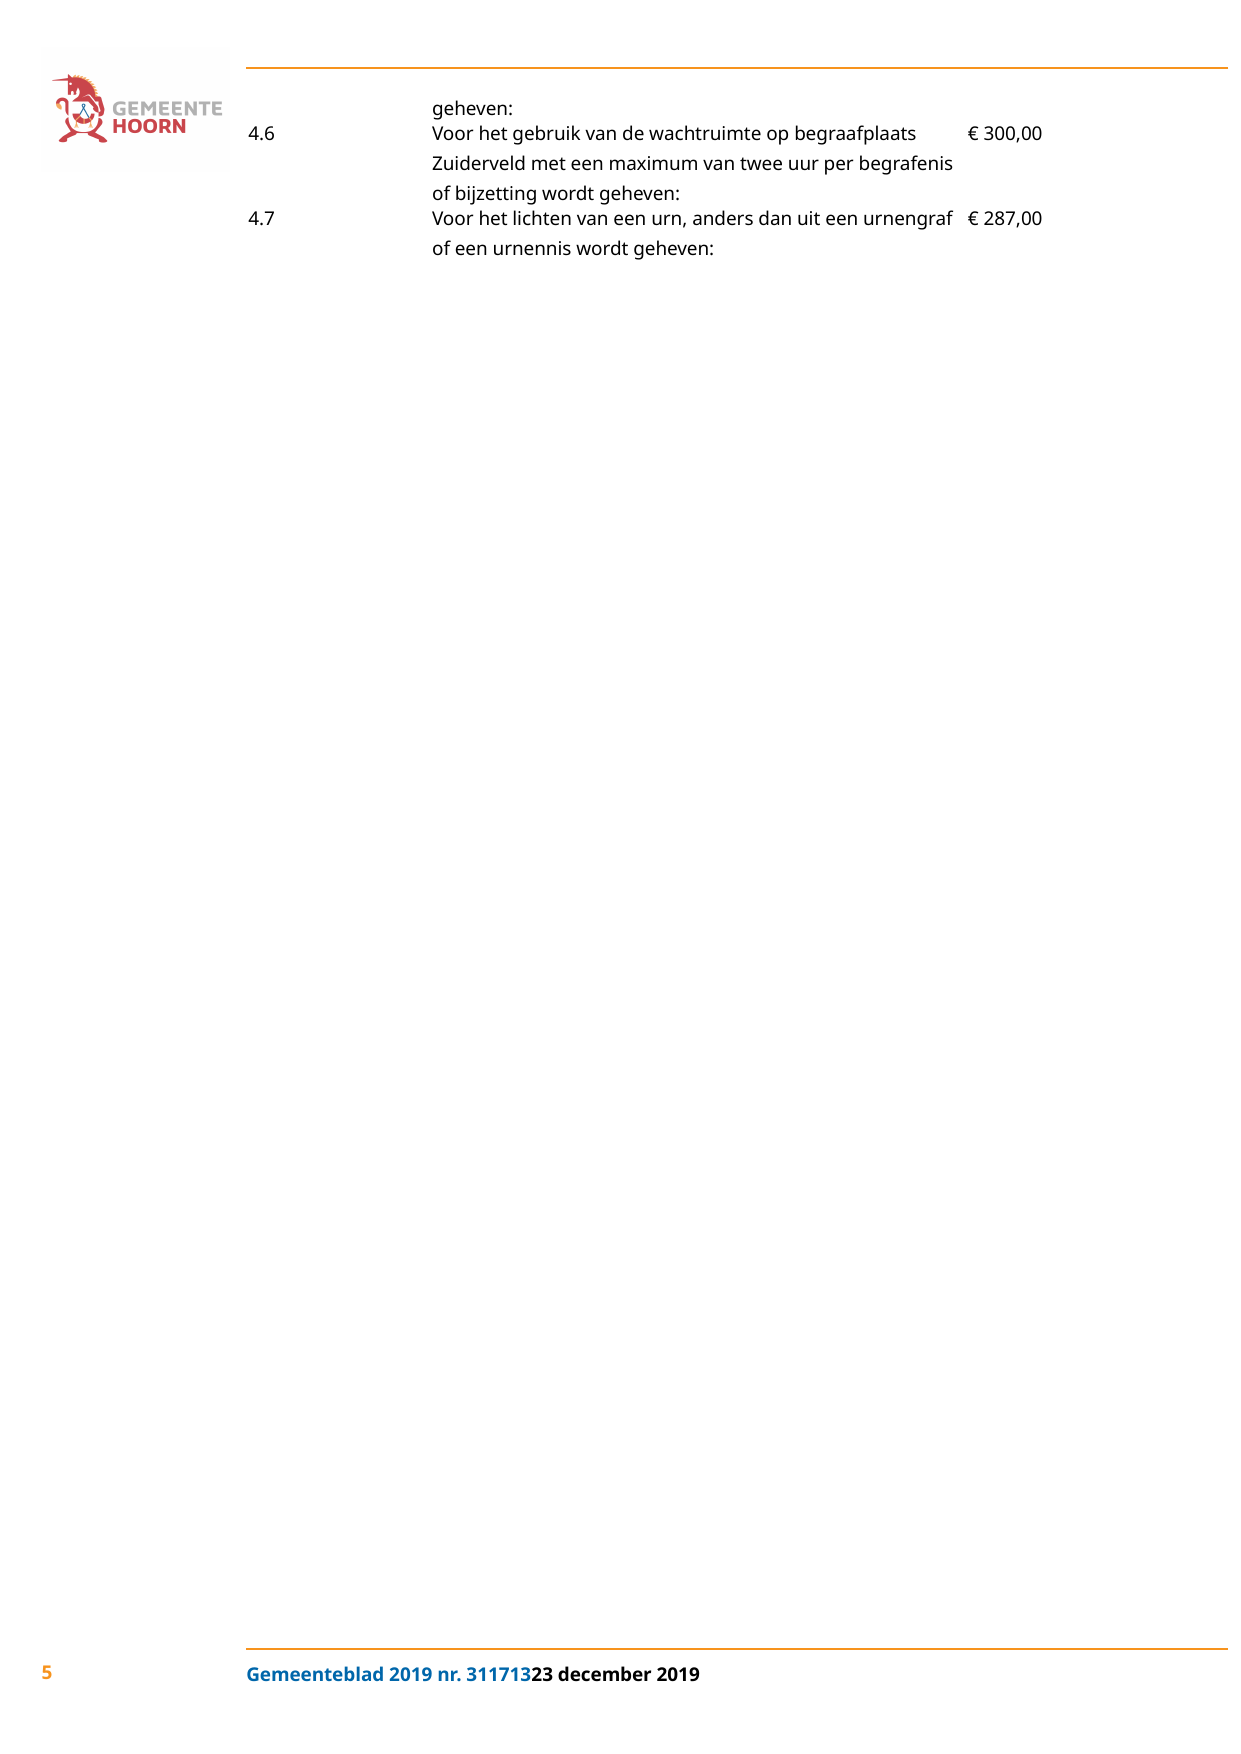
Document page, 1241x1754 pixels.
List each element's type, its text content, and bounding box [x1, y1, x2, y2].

table_cell 4.6 [248, 121, 432, 205]
table_cell [968, 95, 1152, 121]
table_cell 4.7 [248, 205, 432, 261]
table_cell Voor het gebruik van de wachtruimte op begraafplaats Zuiderveld met een maximum van twee uur per begrafenis of bijzetting wordt geheven: [432, 121, 968, 205]
table_cell Voor het lichten van een urn, anders dan uit een urnengraf of een urnennis wordt geheven: [432, 205, 968, 261]
table_cell € 287,00 [968, 205, 1152, 261]
table_cell € 300,00 [968, 121, 1152, 205]
picture [41, 47, 231, 172]
table_cell [248, 95, 432, 121]
table_cell geheven: [432, 95, 968, 121]
